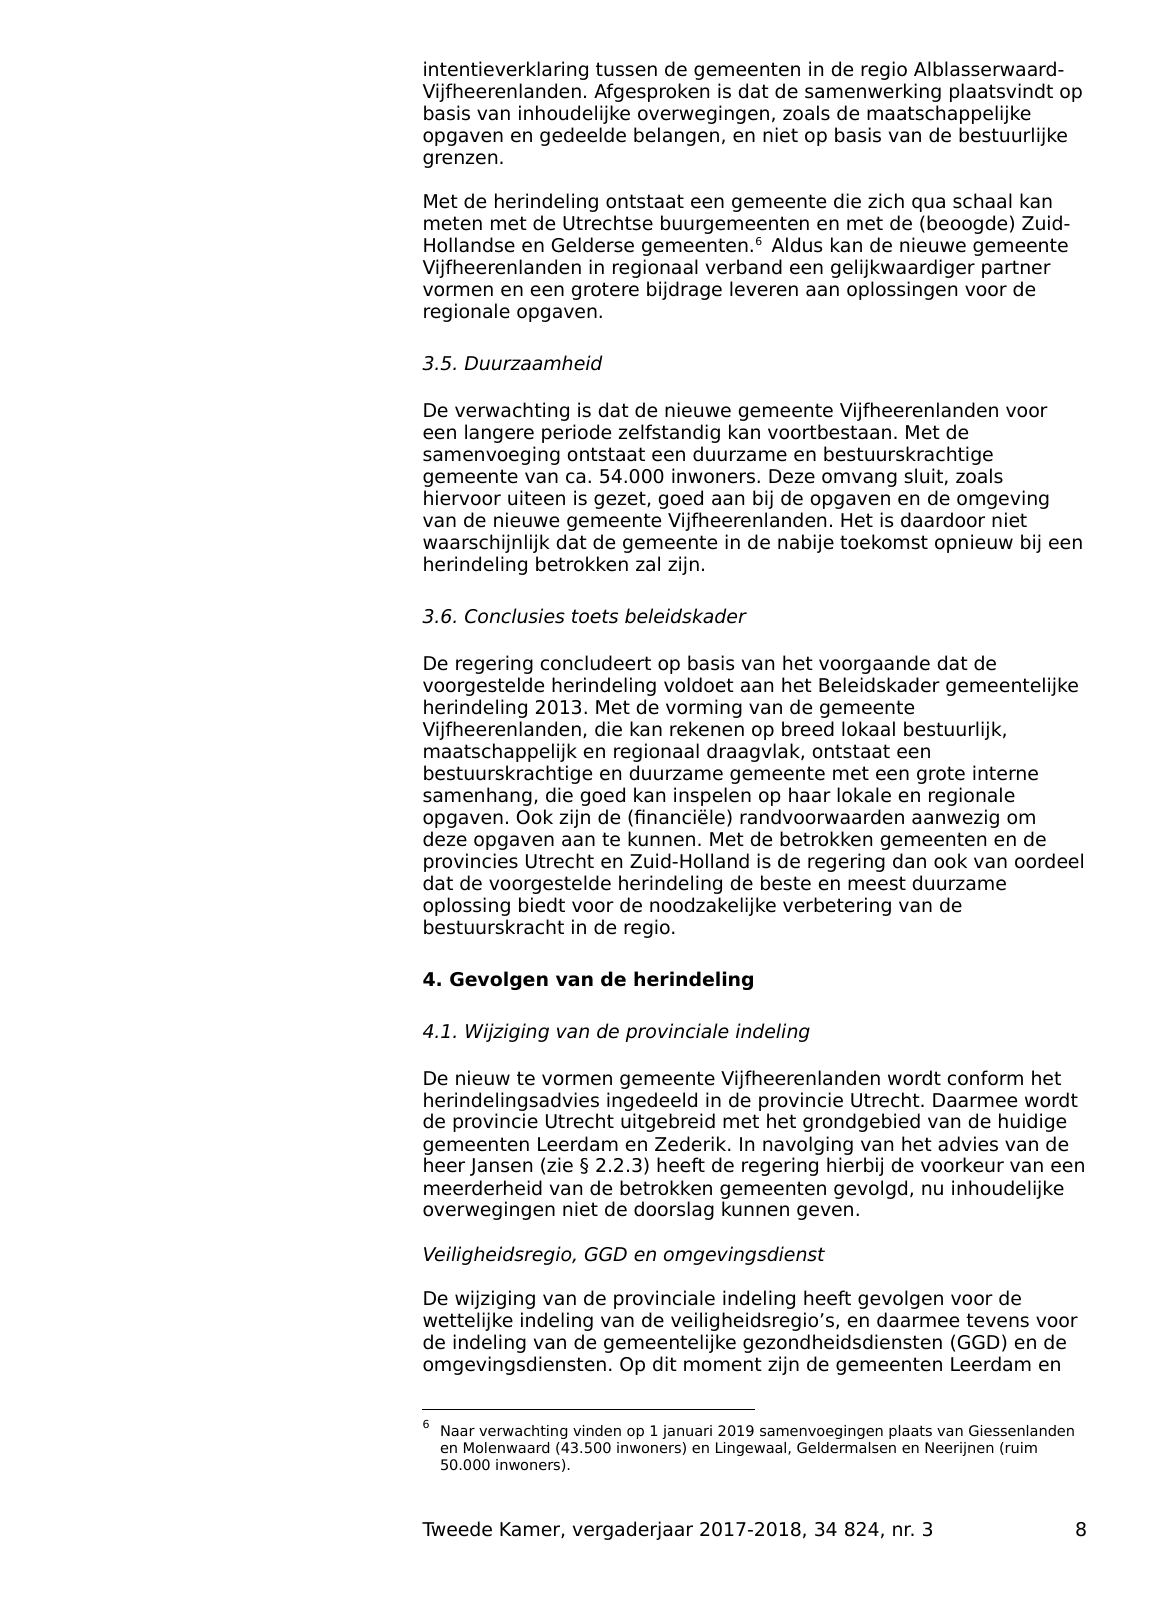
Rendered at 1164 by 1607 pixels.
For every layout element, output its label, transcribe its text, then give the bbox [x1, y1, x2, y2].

text Met de herindeling ontstaat een gemeente die zich qua schaal kan meten met de Utrechtse buurgemeenten en met de (beoogde) Zuid-Hollandse en Gelderse gemeenten. Aldus kan de nieuwe gemeente Vijfheerenlanden in regionaal verband een gelijkwaardiger partner vormen en een grotere bijdrage leveren aan oplossingen voor de regionale opgaven. [422, 191, 1087, 323]
text De wijziging van de provinciale indeling heeft gevolgen voor de wettelijke indeling van de veiligheidsregio’s, en daarmee tevens voor de indeling van de gemeentelijke gezondheidsdiensten (GGD) en de omgevingsdiensten. Op dit moment zijn de gemeenten Leerdam en [422, 1288, 1087, 1376]
text Naar verwachting vinden op 1 januari 2019 samenvoegingen plaats van Giessenlanden en Molenwaard (43.500 inwoners) en Lingewaal, Geldermalsen en Neerijnen (ruim 50.000 inwoners). [422, 1418, 1087, 1474]
subtitle Veiligheidsregio, GGD en omgevingsdienst [422, 1243, 1087, 1266]
text intentieverklaring tussen de gemeenten in de regio Alblasserwaard-Vijfheerenlanden. Afgesproken is dat de samenwerking plaatsvindt op basis van inhoudelijke overwegingen, zoals de maatschappelijke opgaven en gedeelde belangen, en niet op basis van de bestuurlijke grenzen. [422, 59, 1087, 169]
subtitle 4. Gevolgen van de herindeling [422, 968, 1087, 991]
text De verwachting is dat de nieuwe gemeente Vijfheerenlanden voor een langere periode zelfstandig kan voortbestaan. Met de samenvoeging ontstaat een duurzame en bestuurskrachtige gemeente van ca. 54.000 inwoners. Deze omvang sluit, zoals hiervoor uiteen is gezet, goed aan bij de opgaven en de omgeving van de nieuwe gemeente Vijfheerenlanden. Het is daardoor niet waarschijnlijk dat de gemeente in de nabije toekomst opnieuw bij een herindeling betrokken zal zijn. [422, 400, 1087, 576]
subtitle 3.5. Duurzaamheid [422, 353, 1087, 375]
text De regering concludeert op basis van het voorgaande dat de voorgestelde herindeling voldoet aan het Beleidskader gemeentelijke herindeling 2013. Met de vorming van de gemeente Vijfheerenlanden, die kan rekenen op breed lokaal bestuurlijk, maatschappelijk en regionaal draagvlak, ontstaat een bestuurskrachtige en duurzame gemeente met een grote interne samenhang, die goed kan inspelen op haar lokale en regionale opgaven. Ook zijn de (financiële) randvoorwaarden aanwezig om deze opgaven aan te kunnen. Met de betrokken gemeenten en de provincies Utrecht en Zuid-Holland is de regering dan ook van oordeel dat de voorgestelde herindeling de beste en meest duurzame oplossing biedt voor de noodzakelijke verbetering van de bestuurskracht in de regio. [422, 653, 1087, 938]
text De nieuw te vormen gemeente Vijfheerenlanden wordt conform het herindelingsadvies ingedeeld in de provincie Utrecht. Daarmee wordt de provincie Utrecht uitgebreid met het grondgebied van de huidige gemeenten Leerdam en Zederik. In navolging van het advies van de heer Jansen (zie § 2.2.3) heeft de regering hierbij de voorkeur van een meerderheid van de betrokken gemeenten gevolgd, nu inhoudelijke overwegingen niet de doorslag kunnen geven. [422, 1067, 1087, 1221]
subtitle 3.6. Conclusies toets beleidskader [422, 606, 1087, 628]
subtitle 4.1. Wijziging van de provinciale indeling [422, 1021, 1087, 1042]
